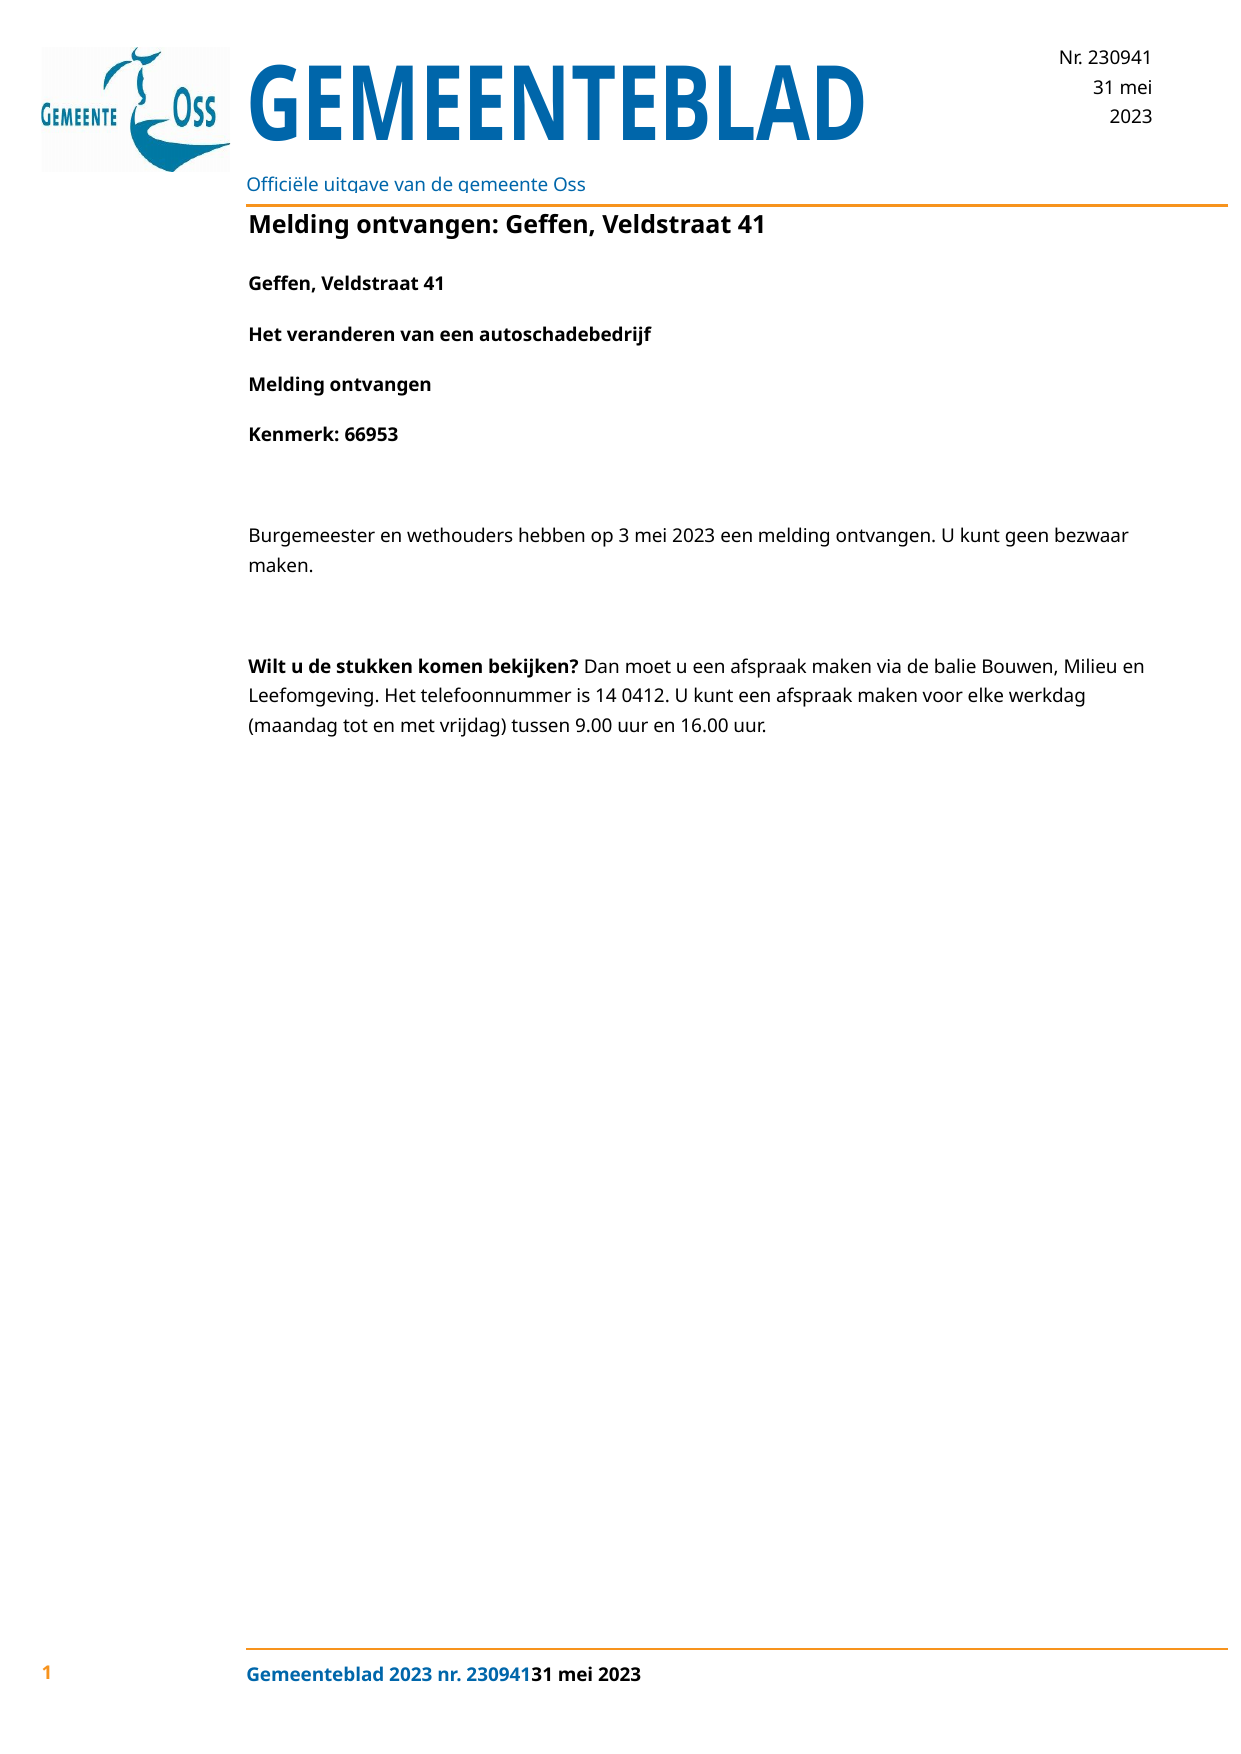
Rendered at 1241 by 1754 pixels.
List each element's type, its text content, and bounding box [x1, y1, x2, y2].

text Melding ontvangen: Geffen, Veldstraat 41 [248, 207, 1152, 241]
text Burgemeester en wethouders hebben op 3 mei 2023 een melding ontvangen. U kunt geen bezwaar maken. [248, 522, 1152, 578]
text Het veranderen van een autoschadebedrijf [248, 321, 1152, 346]
text Kenmerk: 66953 [248, 422, 1152, 447]
text Wilt u de stukken komen bekijken? Dan moet u een afspraak maken via de balie Bouwen, Milieu en Leefomgeving. Het telefoonnummer is 14 0412. U kunt een afspraak maken voor elke werkdag (maandag tot en met vrijdag) tussen 9.00 uur en 16.00 uur. [248, 653, 1152, 738]
picture [41, 47, 231, 172]
text Geffen, Veldstraat 41 [248, 270, 1152, 296]
text Melding ontvangen [248, 371, 1152, 397]
